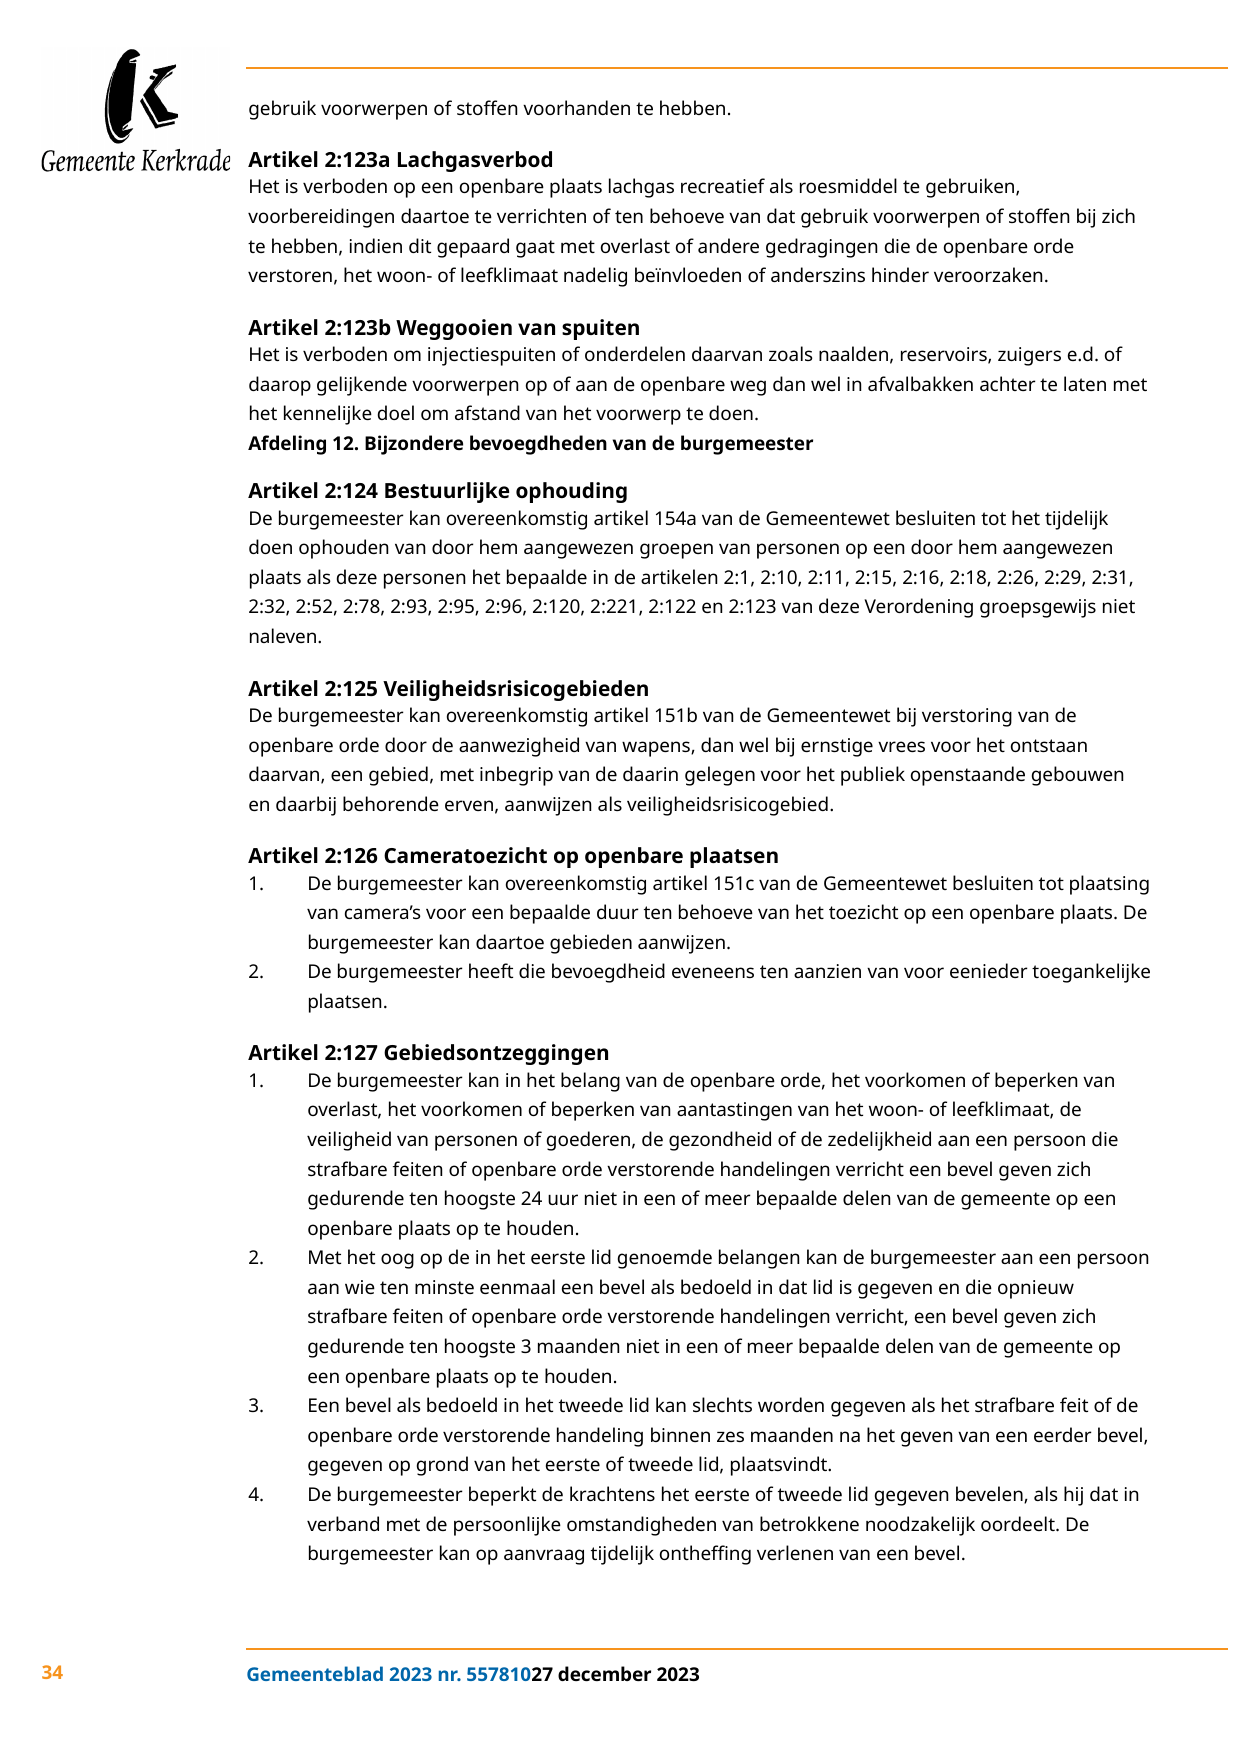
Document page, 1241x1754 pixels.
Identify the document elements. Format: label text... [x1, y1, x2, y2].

list De burgemeester kan in het belang van de openbare orde, het voorkomen of beperken van overlast, het voorkomen of beperken van aantastingen van het woon- of leefklimaat, de veiligheid van personen of goederen, de gezondheid of de zedelijkheid aan een persoon die strafbare feiten of openbare orde verstorende handelingen verricht een bevel geven zich gedurende ten hoogste 24 uur niet in een of meer bepaalde delen van de gemeente op een openbare plaats op te houden. [248, 1067, 1152, 1241]
list Met het oog op de in het eerste lid genoemde belangen kan de burgemeester aan een persoon aan wie ten minste eenmaal een bevel als bedoeld in dat lid is gegeven en die opnieuw strafbare feiten of openbare orde verstorende handelingen verricht, een bevel geven zich gedurende ten hoogste 3 maanden niet in een of meer bepaalde delen van de gemeente op een openbare plaats op te houden. [248, 1244, 1152, 1388]
text De burgemeester kan overeenkomstig artikel 151b van de Gemeentewet bij verstoring van de openbare orde door de aanwezigheid van wapens, dan wel bij ernstige vrees voor het ontstaan daarvan, een gebied, met inbegrip van de daarin gelegen voor het publiek openstaande gebouwen en daarbij behorende erven, aanwijzen als veiligheidsrisicogebied. [248, 702, 1152, 817]
picture [41, 47, 231, 172]
text Het is verboden om injectiespuiten of onderdelen daarvan zoals naalden, reservoirs, zuigers e.d. of daarop gelijkende voorwerpen op of aan de openbare weg dan wel in afvalbakken achter te laten met het kennelijke doel om afstand van het voorwerp te doen. [248, 341, 1152, 426]
text De burgemeester kan overeenkomstig artikel 154a van de Gemeentewet besluiten tot het tijdelijk doen ophouden van door hem aangewezen groepen van personen op een door hem aangewezen plaats als deze personen het bepaalde in de artikelen 2:1, 2:10, 2:11, 2:15, 2:16, 2:18, 2:26, 2:29, 2:31, 2:32, 2:52, 2:78, 2:93, 2:95, 2:96, 2:120, 2:221, 2:122 en 2:123 van deze Verordening groepsgewijs niet naleven. [248, 505, 1152, 649]
text Artikel 2:127 Gebiedsontzeggingen [248, 1038, 1152, 1067]
list De burgemeester kan overeenkomstig artikel 151c van de Gemeentewet besluiten tot plaatsing van camera’s voor een bepaalde duur ten behoeve van het toezicht op een openbare plaats. De burgemeester kan daartoe gebieden aanwijzen. [248, 870, 1152, 955]
text Afdeling 12. Bijzondere bevoegdheden van de burgemeester [248, 430, 1152, 456]
text Artikel 2:126 Cameratoezicht op openbare plaatsen [248, 841, 1152, 870]
list De burgemeester heeft die bevoegdheid eveneens ten aanzien van voor eenieder toegankelijke plaatsen. [248, 958, 1152, 1014]
text Het is verboden op een openbare plaats lachgas recreatief als roesmiddel te gebruiken, voorbereidingen daartoe te verrichten of ten behoeve van dat gebruik voorwerpen of stoffen bij zich te hebben, indien dit gepaard gaat met overlast of andere gedragingen die de openbare orde verstoren, het woon- of leefklimaat nadelig beïnvloeden of anderszins hinder veroorzaken. [248, 174, 1152, 288]
text Artikel 2:123b Weggooien van spuiten [248, 313, 1152, 341]
text Artikel 2:124 Bestuurlijke ophouding [248, 477, 1152, 505]
list Een bevel als bedoeld in het tweede lid kan slechts worden gegeven als het strafbare feit of de openbare orde verstorende handeling binnen zes maanden na het geven van een eerder bevel, gegeven op grond van het eerste of tweede lid, plaatsvindt. [248, 1392, 1152, 1477]
text Artikel 2:123a Lachgasverbod [248, 145, 1152, 174]
text Artikel 2:125 Veiligheidsrisicogebieden [248, 674, 1152, 702]
list De burgemeester beperkt de krachtens het eerste of tweede lid gegeven bevelen, als hij dat in verband met de persoonlijke omstandigheden van betrokkene noodzakelijk oordeelt. De burgemeester kan op aanvraag tijdelijk ontheffing verlenen van een bevel. [248, 1481, 1152, 1566]
text gebruik voorwerpen of stoffen voorhanden te hebben. [248, 95, 1152, 121]
